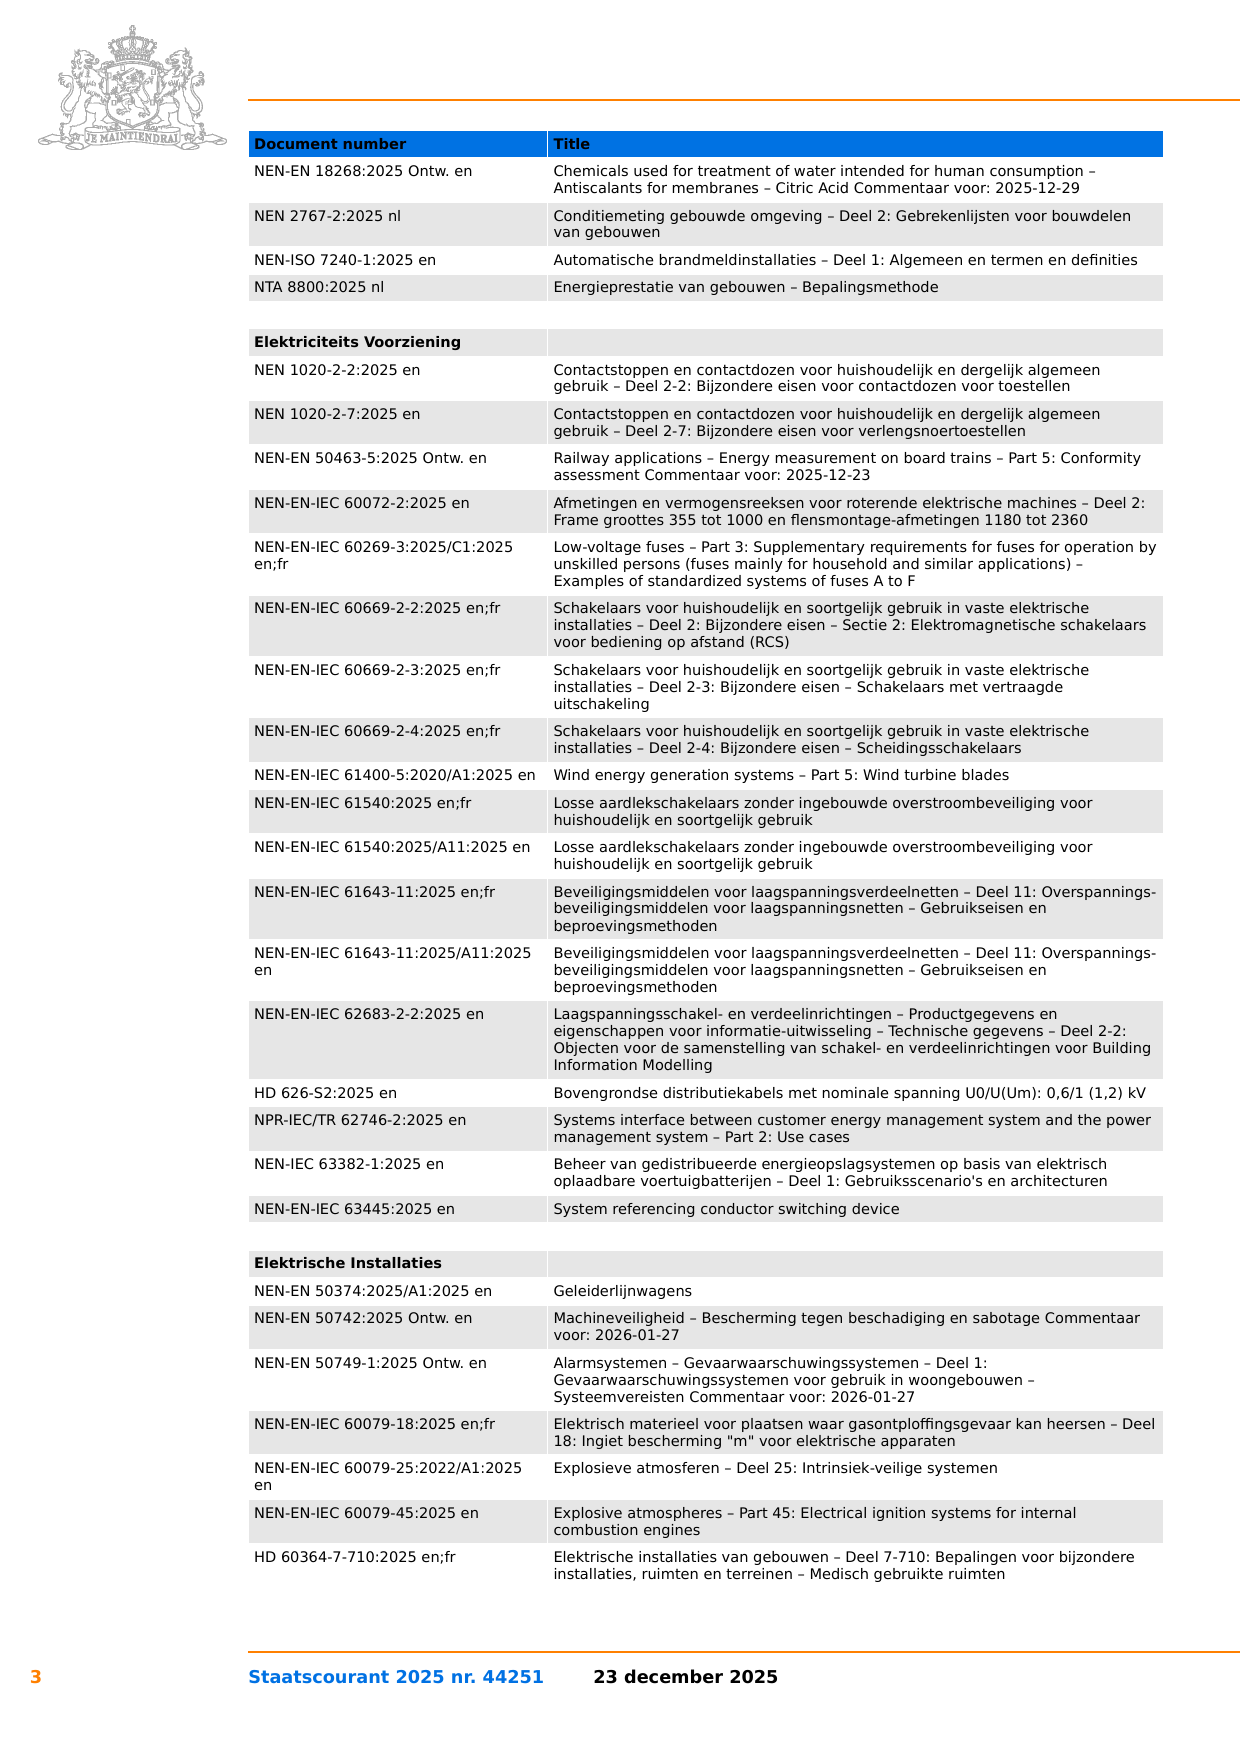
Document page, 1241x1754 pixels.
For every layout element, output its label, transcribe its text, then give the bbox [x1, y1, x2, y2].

table_cell Contactstoppen en contactdozen voor huishoudelijk en dergelijk algemeen gebruik – Deel 2-7: Bijzondere eisen voor verlengsnoertoestellen [548, 401, 1163, 444]
table_cell HD 60364-7-710:2025 en;fr [249, 1544, 547, 1588]
table_cell NEN-EN-IEC 60079-18:2025 en;fr [249, 1411, 547, 1454]
table_cell [548, 1223, 1163, 1250]
table_cell NEN 2767-2:2025 nl [249, 203, 547, 246]
table_cell Beveiligingsmiddelen voor laagspanningsverdeelnetten – Deel 11: Overspannings-beveiligingsmiddelen voor laagspanningsnetten – Gebruikseisen en beproevingsmethoden [548, 879, 1163, 939]
table_cell Explosive atmospheres – Part 45: Electrical ignition systems for internal combustion engines [548, 1500, 1163, 1543]
table_cell NEN-EN 50463-5:2025 Ontw. en [249, 445, 547, 489]
table_cell Losse aardlekschakelaars zonder ingebouwde overstroombeveiliging voor huishoudelijk en soortgelijk gebruik [548, 834, 1163, 878]
table_cell NEN 1020-2-7:2025 en [249, 401, 547, 444]
table_cell Elektrische Installaties [249, 1251, 547, 1277]
table_cell Wind energy generation systems – Part 5: Wind turbine blades [548, 763, 1163, 789]
table_cell Schakelaars voor huishoudelijk en soortgelijk gebruik in vaste elektrische installaties – Deel 2-3: Bijzondere eisen – Schakelaars met vertraagde uitschakeling [548, 657, 1163, 717]
table_cell [548, 302, 1163, 328]
table_cell Conditiemeting gebouwde omgeving – Deel 2: Gebrekenlijsten voor bouwdelen van gebouwen [548, 203, 1163, 246]
table_cell Explosieve atmosferen – Deel 25: Intrinsiek-veilige systemen [548, 1456, 1163, 1499]
table_cell NEN-EN-IEC 60269-3:2025/C1:2025 en;fr [249, 534, 547, 594]
table_cell NEN-EN-IEC 61540:2025 en;fr [249, 790, 547, 833]
table_cell Elektrisch materieel voor plaatsen waar gasontploffingsgevaar kan heersen – Deel 18: Ingiet bescherming "m" voor elektrische apparaten [548, 1411, 1163, 1454]
table_cell NEN-EN-IEC 61400-5:2020/A1:2025 en [249, 763, 547, 789]
table_cell Elektrische installaties van gebouwen – Deel 7-710: Bepalingen voor bijzondere installaties, ruimten en terreinen – Medisch gebruikte ruimten [548, 1544, 1163, 1588]
table_cell NEN 1020-2-2:2025 en [249, 357, 547, 400]
table_cell Contactstoppen en contactdozen voor huishoudelijk en dergelijk algemeen gebruik – Deel 2-2: Bijzondere eisen voor contactdozen voor toestellen [548, 357, 1163, 400]
table_cell Bovengrondse distributiekabels met nominale spanning U0/U(Um): 0,6/1 (1,2) kV [548, 1080, 1163, 1106]
table_cell NEN-EN-IEC 62683-2-2:2025 en [249, 1001, 547, 1079]
table_cell NEN-ISO 7240-1:2025 en [249, 247, 547, 273]
table_header Title [548, 131, 1163, 157]
table_cell Automatische brandmeldinstallaties – Deel 1: Algemeen en termen en definities [548, 247, 1163, 273]
table_cell Systems interface between customer energy management system and the power management system – Part 2: Use cases [548, 1107, 1163, 1151]
table_cell Schakelaars voor huishoudelijk en soortgelijk gebruik in vaste elektrische installaties – Deel 2-4: Bijzondere eisen – Scheidingsschakelaars [548, 718, 1163, 762]
table_cell NPR-IEC/TR 62746-2:2025 en [249, 1107, 547, 1151]
table_cell NEN-EN-IEC 60072-2:2025 en [249, 490, 547, 533]
table_cell Machineveiligheid – Bescherming tegen beschadiging en sabotage Commentaar voor: 2026-01-27 [548, 1306, 1163, 1349]
table_cell [548, 329, 1163, 356]
table_cell Elektriciteits Voorziening [249, 329, 547, 356]
table_cell Losse aardlekschakelaars zonder ingebouwde overstroombeveiliging voor huishoudelijk en soortgelijk gebruik [548, 790, 1163, 833]
table_cell Low-voltage fuses – Part 3: Supplementary requirements for fuses for operation by unskilled persons (fuses mainly for household and similar applications) – Examples of standardized systems of fuses A to F [548, 534, 1163, 594]
table_cell Beheer van gedistribueerde energieopslagsystemen op basis van elektrisch oplaadbare voertuigbatterijen – Deel 1: Gebruiksscenario's en architecturen [548, 1152, 1163, 1195]
table_cell NEN-EN 50749-1:2025 Ontw. en [249, 1350, 547, 1410]
table_cell NTA 8800:2025 nl [249, 275, 547, 301]
table_cell NEN-EN-IEC 60669-2-3:2025 en;fr [249, 657, 547, 717]
picture [38, 25, 227, 150]
table_cell NEN-EN 18268:2025 Ontw. en [249, 158, 547, 202]
table_cell Geleiderlijnwagens [548, 1278, 1163, 1304]
table_cell Laagspanningsschakel- en verdeelinrichtingen – Productgegevens en eigenschappen voor informatie-uitwisseling – Technische gegevens – Deel 2-2: Objecten voor de samenstelling van schakel- en verdeelinrichtingen voor Building Information Modelling [548, 1001, 1163, 1079]
table_cell NEN-EN 50742:2025 Ontw. en [249, 1306, 547, 1349]
table_header Document number [249, 131, 547, 157]
table_cell Chemicals used for treatment of water intended for human consumption – Antiscalants for membranes – Citric Acid Commentaar voor: 2025-12-29 [548, 158, 1163, 202]
table_cell NEN-IEC 63382-1:2025 en [249, 1152, 547, 1195]
table_cell Alarmsystemen – Gevaarwaarschuwingssystemen – Deel 1: Gevaarwaarschuwingssystemen voor gebruik in woongebouwen – Systeemvereisten Commentaar voor: 2026-01-27 [548, 1350, 1163, 1410]
table_cell Beveiligingsmiddelen voor laagspanningsverdeelnetten – Deel 11: Overspannings-beveiligingsmiddelen voor laagspanningsnetten – Gebruikseisen en beproevingsmethoden [548, 940, 1163, 1000]
table_cell System referencing conductor switching device [548, 1196, 1163, 1222]
table_cell HD 626-S2:2025 en [249, 1080, 547, 1106]
table_cell NEN-EN 50374:2025/A1:2025 en [249, 1278, 547, 1304]
table_cell NEN-EN-IEC 61643-11:2025 en;fr [249, 879, 547, 939]
table_cell NEN-EN-IEC 60669-2-4:2025 en;fr [249, 718, 547, 762]
table_cell NEN-EN-IEC 61540:2025/A11:2025 en [249, 834, 547, 878]
table_cell Afmetingen en vermogensreeksen voor roterende elektrische machines – Deel 2: Frame groottes 355 tot 1000 en flensmontage-afmetingen 1180 tot 2360 [548, 490, 1163, 533]
table_cell NEN-EN-IEC 60079-25:2022/A1:2025 en [249, 1456, 547, 1499]
table_cell NEN-EN-IEC 60669-2-2:2025 en;fr [249, 596, 547, 656]
table_cell [548, 1251, 1163, 1277]
table_cell NEN-EN-IEC 60079-45:2025 en [249, 1500, 547, 1543]
table_cell [249, 302, 547, 328]
table_cell Energieprestatie van gebouwen – Bepalingsmethode [548, 275, 1163, 301]
table_cell NEN-EN-IEC 63445:2025 en [249, 1196, 547, 1222]
table_cell Schakelaars voor huishoudelijk en soortgelijk gebruik in vaste elektrische installaties – Deel 2: Bijzondere eisen – Sectie 2: Elektromagnetische schakelaars voor bediening op afstand (RCS) [548, 596, 1163, 656]
table_cell Railway applications – Energy measurement on board trains – Part 5: Conformity assessment Commentaar voor: 2025-12-23 [548, 445, 1163, 489]
table_cell NEN-EN-IEC 61643-11:2025/A11:2025 en [249, 940, 547, 1000]
table_cell [249, 1223, 547, 1250]
